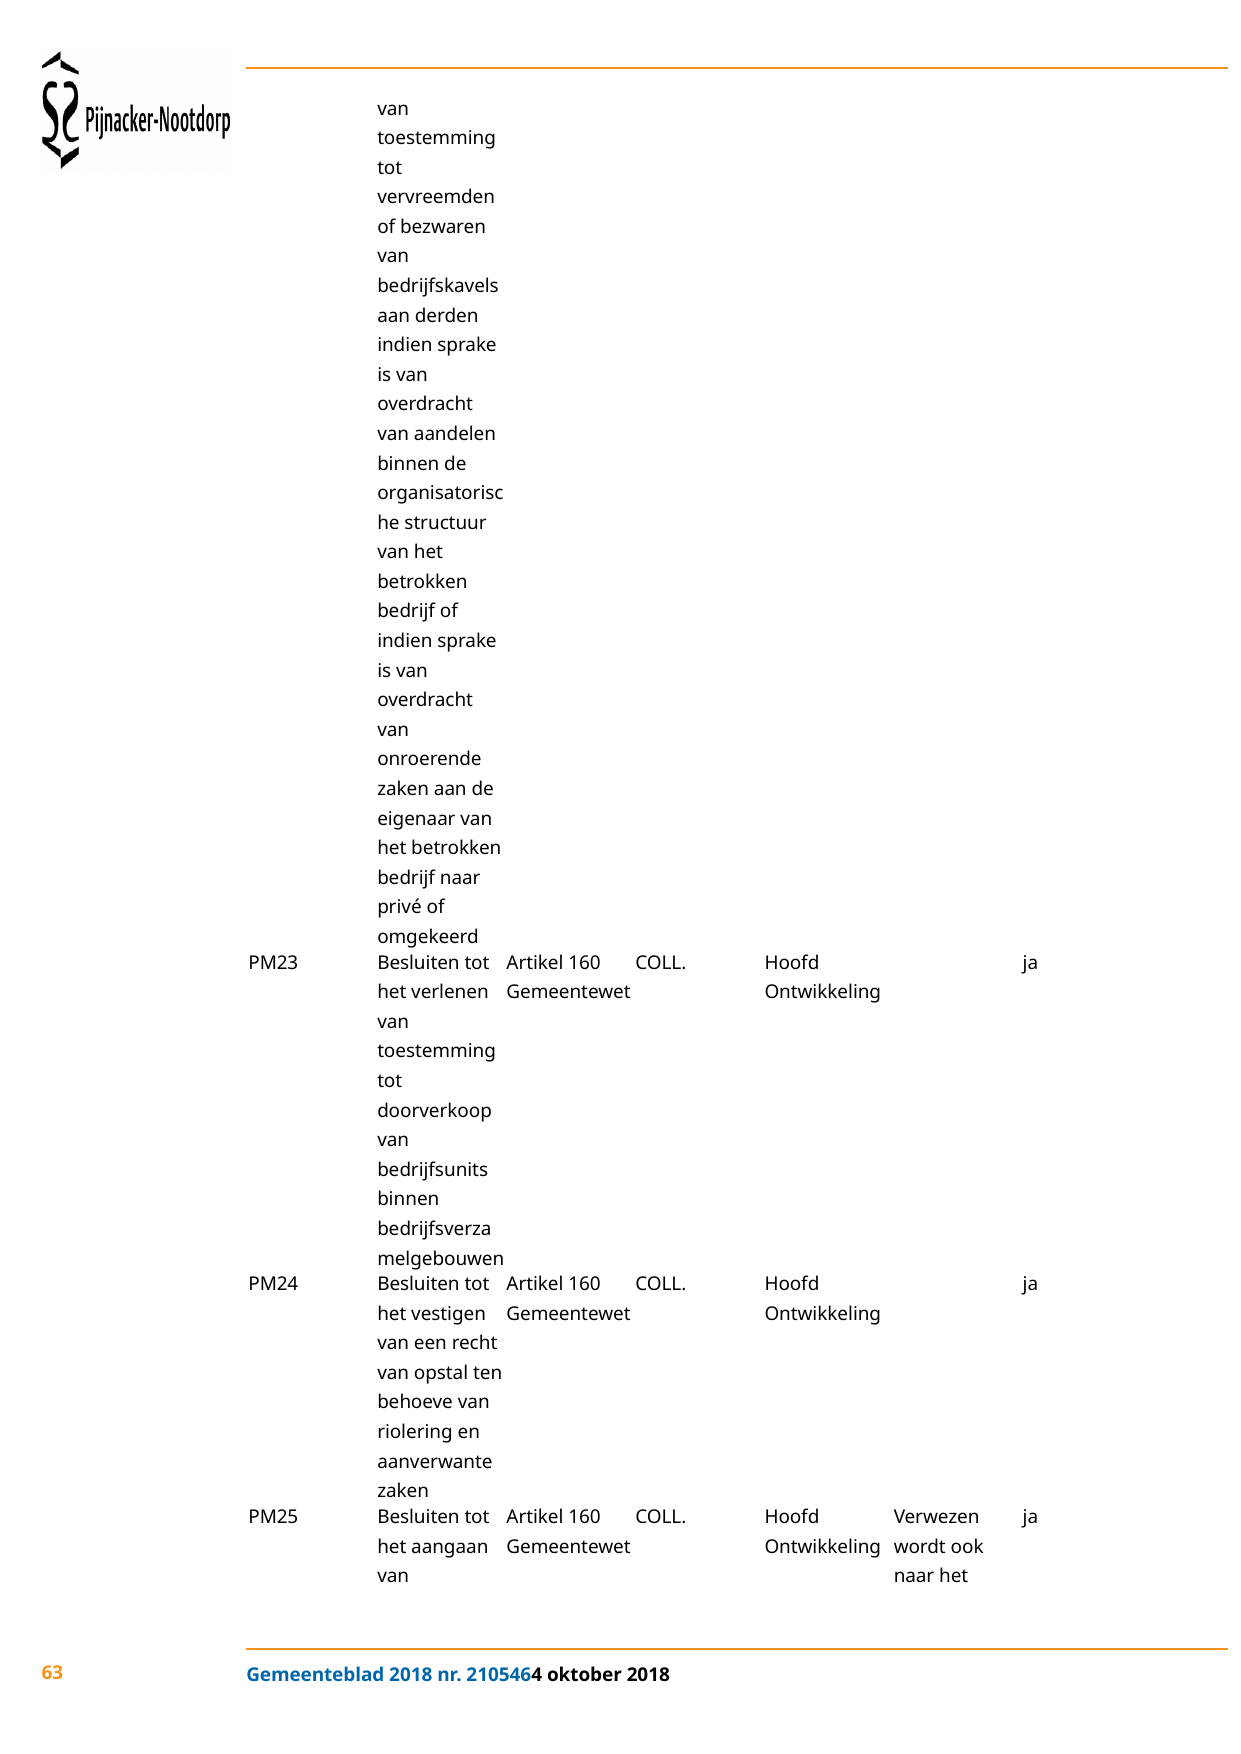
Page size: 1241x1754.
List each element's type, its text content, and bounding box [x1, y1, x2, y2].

table_cell Artikel 160 Gemeentewet [506, 1503, 635, 1588]
table_cell Besluiten tot het verlenen van toestemming tot doorverkoop van bedrijfsunits binnen bedrijfsverzamelgebouwen [377, 949, 506, 1270]
table_cell [894, 949, 1022, 1270]
table_cell Hoofd Ontwikkeling [764, 1503, 893, 1588]
table_cell Besluiten tot het vestigen van een recht van opstal ten behoeve van riolering en aanverwante zaken [377, 1270, 506, 1503]
table_cell [1023, 95, 1152, 949]
table_cell Hoofd Ontwikkeling [764, 1270, 893, 1503]
table_cell [248, 95, 377, 949]
table_cell ja [1023, 949, 1152, 1270]
table_cell COLL. [635, 949, 764, 1270]
table_cell PM23 [248, 949, 377, 1270]
table_cell van toestemming tot vervreemden of bezwaren van bedrijfskavels aan derden indien sprake is van overdracht van aandelen binnen de organisatorische structuur van het betrokken bedrijf of indien sprake is van overdracht van onroerende zaken aan de eigenaar van het betrokken bedrijf naar privé of omgekeerd [377, 95, 506, 949]
table_cell Besluiten tot het aangaan van [377, 1503, 506, 1588]
table_cell Verwezen wordt ook naar het [894, 1503, 1022, 1588]
table_cell PM25 [248, 1503, 377, 1588]
table_cell [894, 1270, 1022, 1503]
table_cell [635, 95, 764, 949]
table_cell Artikel 160 Gemeentewet [506, 949, 635, 1270]
picture [41, 47, 231, 172]
table_cell Hoofd Ontwikkeling [764, 949, 893, 1270]
table_cell Artikel 160 Gemeentewet [506, 1270, 635, 1503]
table_cell [506, 95, 635, 949]
table_cell [764, 95, 893, 949]
table_cell [894, 95, 1022, 949]
table_cell PM24 [248, 1270, 377, 1503]
table_cell COLL. [635, 1503, 764, 1588]
table_cell ja [1023, 1503, 1152, 1588]
table_cell COLL. [635, 1270, 764, 1503]
table_cell ja [1023, 1270, 1152, 1503]
